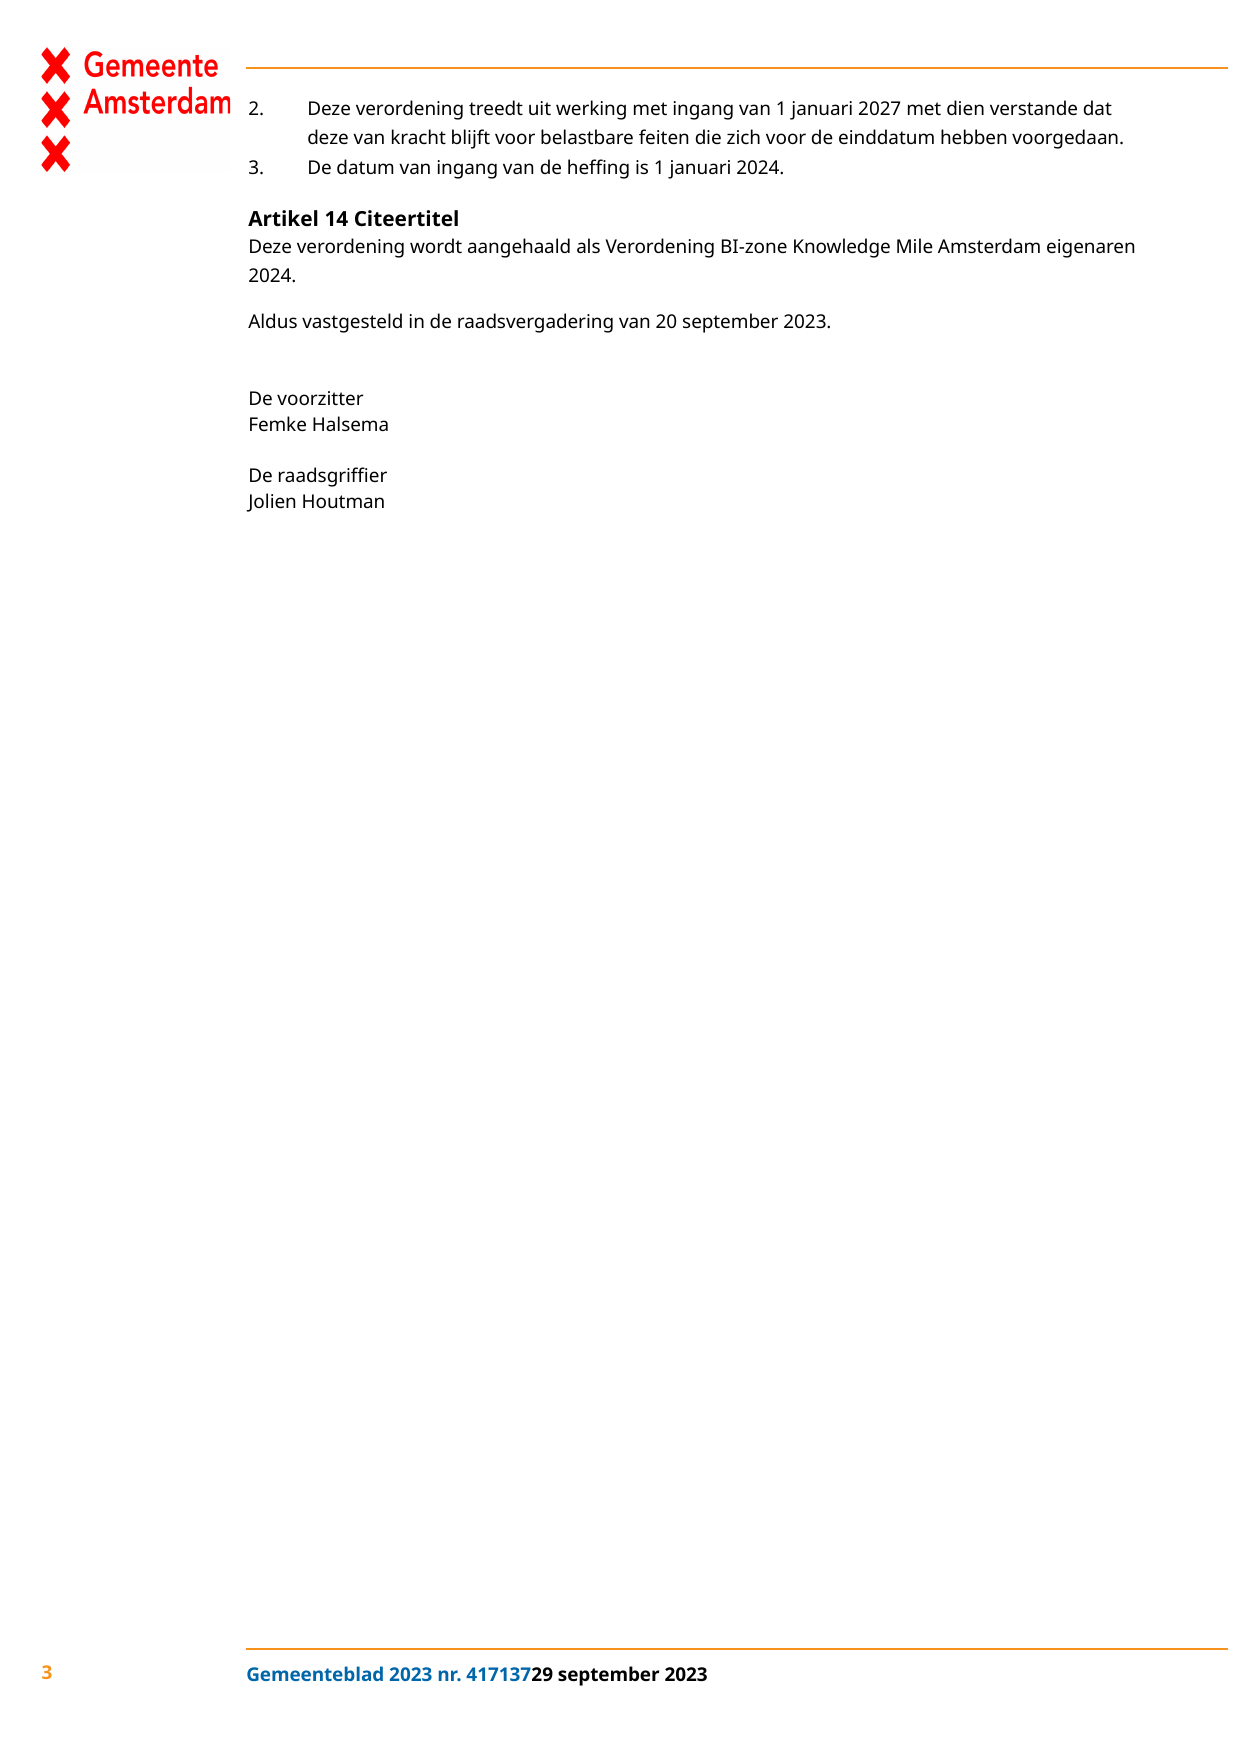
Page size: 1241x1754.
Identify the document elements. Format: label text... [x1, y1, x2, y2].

text Artikel 14 Citeertitel [248, 204, 1152, 233]
picture [41, 47, 231, 172]
text Jolien Houtman [248, 488, 1152, 514]
text Deze verordening wordt aangehaald als Verordening BI-zone Knowledge Mile Amsterdam eigenaren 2024. [248, 233, 1152, 288]
list De datum van ingang van de heffing is 1 januari 2024. [248, 154, 1152, 180]
list Deze verordening treedt uit werking met ingang van 1 januari 2027 met dien verstande dat deze van kracht blijft voor belastbare feiten die zich voor de einddatum hebben voorgedaan. [248, 95, 1152, 150]
text De raadsgriffier [248, 462, 1152, 488]
text De voorzitter [248, 385, 1152, 411]
text Femke Halsema [248, 411, 1152, 437]
text Aldus vastgesteld in de raadsvergadering van 20 september 2023. [248, 308, 1152, 334]
